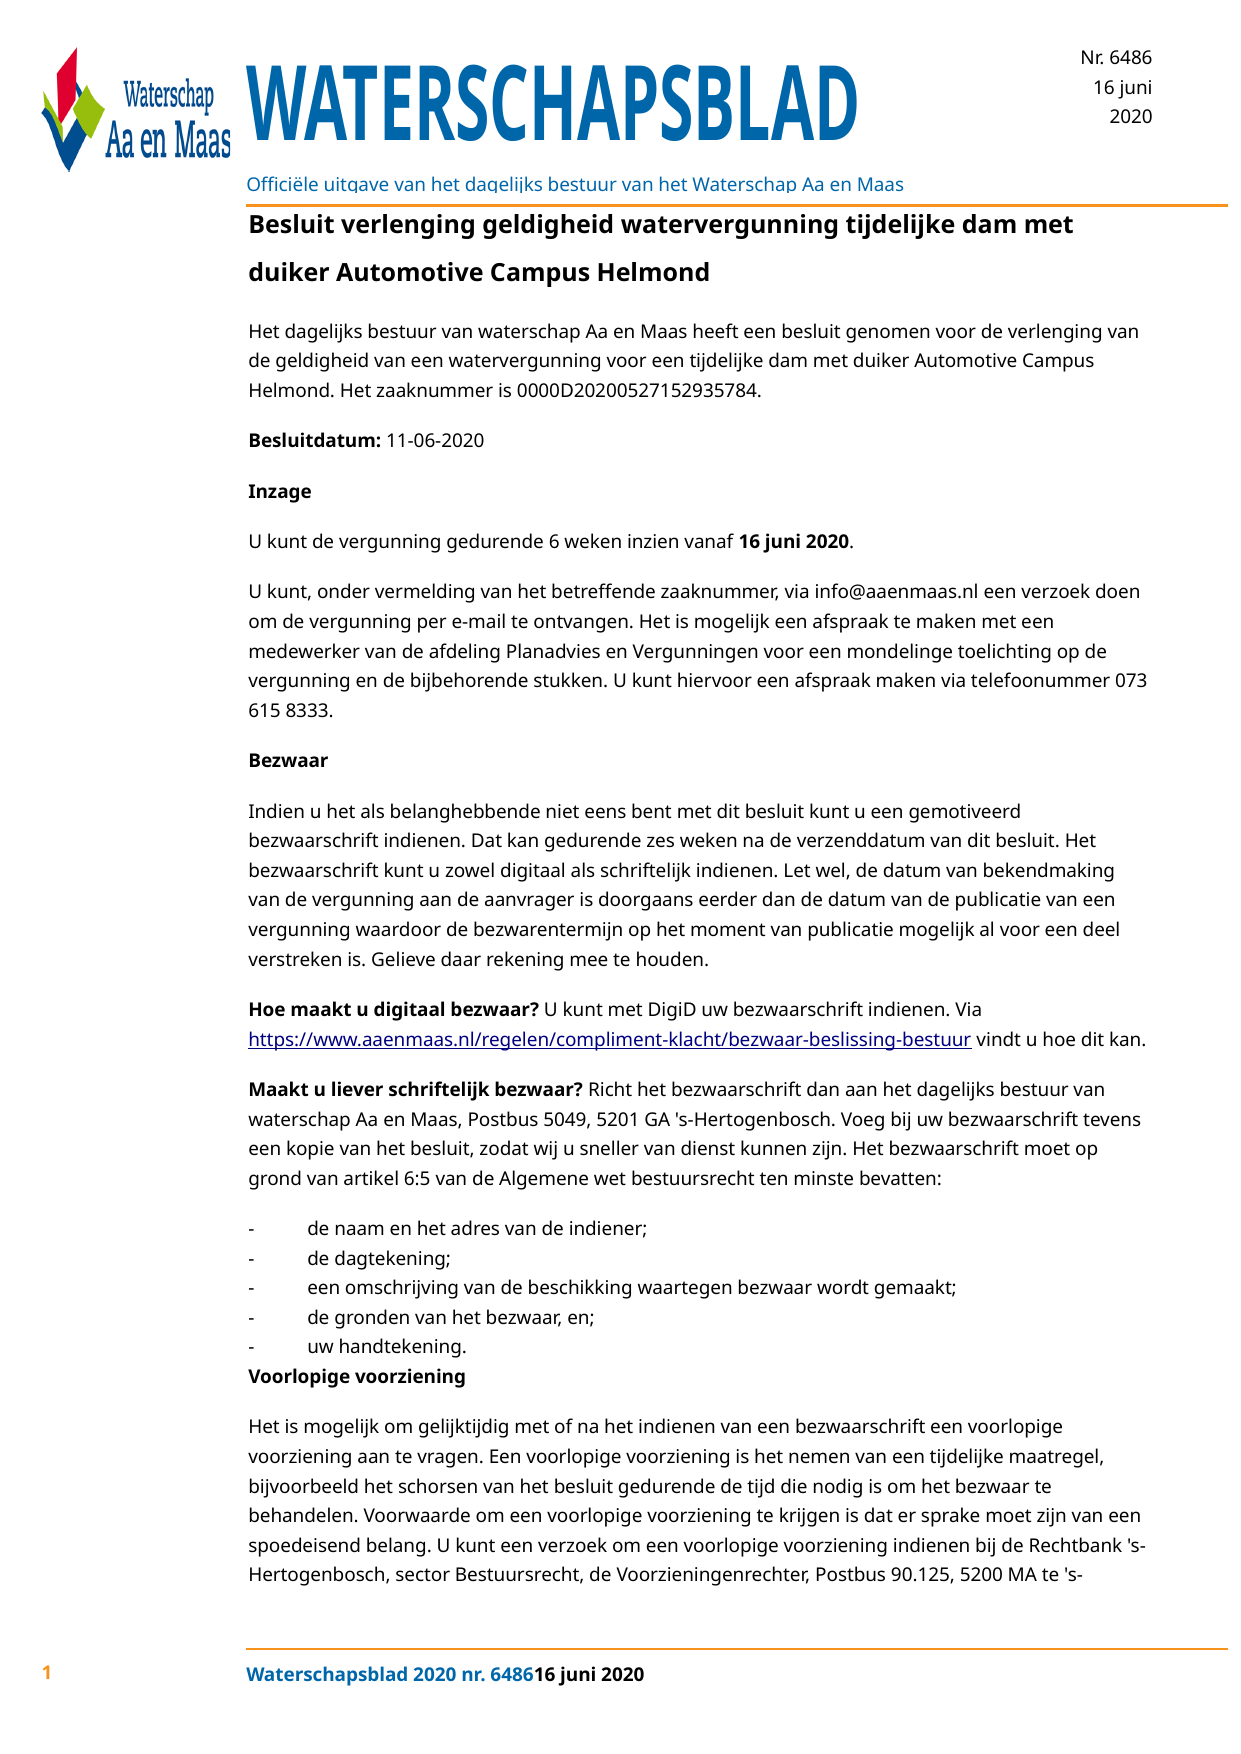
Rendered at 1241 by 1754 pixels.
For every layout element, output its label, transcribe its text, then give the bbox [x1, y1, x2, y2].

list een omschrijving van de beschikking waartegen bezwaar wordt gemaakt; [248, 1274, 1152, 1300]
text U kunt, onder vermelding van het betreffende zaaknummer, via info@aaenmaas.nl een verzoek doen om de vergunning per e-mail te ontvangen. Het is mogelijk een afspraak te maken met een medewerker van de afdeling Planadvies en Vergunningen voor een mondelinge toelichting op de vergunning en de bijbehorende stukken. U kunt hiervoor een afspraak maken via telefoonummer 073 615 8333. [248, 579, 1152, 723]
list de dagtekening; [248, 1245, 1152, 1271]
text U kunt de vergunning gedurende 6 weken inzien vanaf 16 juni 2020. [248, 528, 1152, 554]
list de gronden van het bezwaar, en; [248, 1304, 1152, 1330]
text Besluit verlenging geldigheid watervergunning tijdelijke dam met duiker Automotive Campus Helmond [248, 207, 1152, 288]
text Inzage [248, 478, 1152, 504]
text Het is mogelijk om gelijktijdig met of na het indienen van een bezwaarschrift een voorlopige voorziening aan te vragen. Een voorlopige voorziening is het nemen van een tijdelijke maatregel, bijvoorbeeld het schorsen van het besluit gedurende de tijd die nodig is om het bezwaar te behandelen. Voorwaarde om een voorlopige voorziening te krijgen is dat er sprake moet zijn van een spoedeisend belang. U kunt een verzoek om een voorlopige voorziening indienen bij de Rechtbank 's-Hertogenbosch, sector Bestuursrecht, de Voorzieningenrechter, Postbus 90.125, 5200 MA te 's- [248, 1414, 1152, 1587]
text Bezwaar [248, 747, 1152, 773]
text Het dagelijks bestuur van waterschap Aa en Maas heeft een besluit genomen voor de verlenging van de geldigheid van een watervergunning voor een tijdelijke dam met duiker Automotive Campus Helmond. Het zaaknummer is 0000D20200527152935784. [248, 318, 1152, 403]
text Maakt u liever schriftelijk bezwaar? Richt het bezwaarschrift dan aan het dagelijks bestuur van waterschap Aa en Maas, Postbus 5049, 5201 GA 's-Hertogenbosch. Voeg bij uw bezwaarschrift tevens een kopie van het besluit, zodat wij u sneller van dienst kunnen zijn. Het bezwaarschrift moet op grond van artikel 6:5 van de Algemene wet bestuursrecht ten minste bevatten: [248, 1076, 1152, 1191]
text Voorlopige voorziening [248, 1363, 1152, 1389]
text Besluitdatum: 11-06-2020 [248, 427, 1152, 453]
list uw handtekening. [248, 1334, 1152, 1359]
picture [41, 47, 231, 172]
list de naam en het adres van de indiener; [248, 1215, 1152, 1241]
text Indien u het als belanghebbende niet eens bent met dit besluit kunt u een gemotiveerd bezwaarschrift indienen. Dat kan gedurende zes weken na de verzenddatum van dit besluit. Het bezwaarschrift kunt u zowel digitaal als schriftelijk indienen. Let wel, de datum van bekendmaking van de vergunning aan de aanvrager is doorgaans eerder dan de datum van de publicatie van een vergunning waardoor de bezwarentermijn op het moment van publicatie mogelijk al voor een deel verstreken is. Gelieve daar rekening mee te houden. [248, 798, 1152, 972]
text Hoe maakt u digitaal bezwaar? U kunt met DigiD uw bezwaarschrift indienen. Via https://www.aaenmaas.nl/regelen/compliment-klacht/bezwaar-beslissing-bestuur vindt u hoe dit kan. [248, 996, 1152, 1052]
